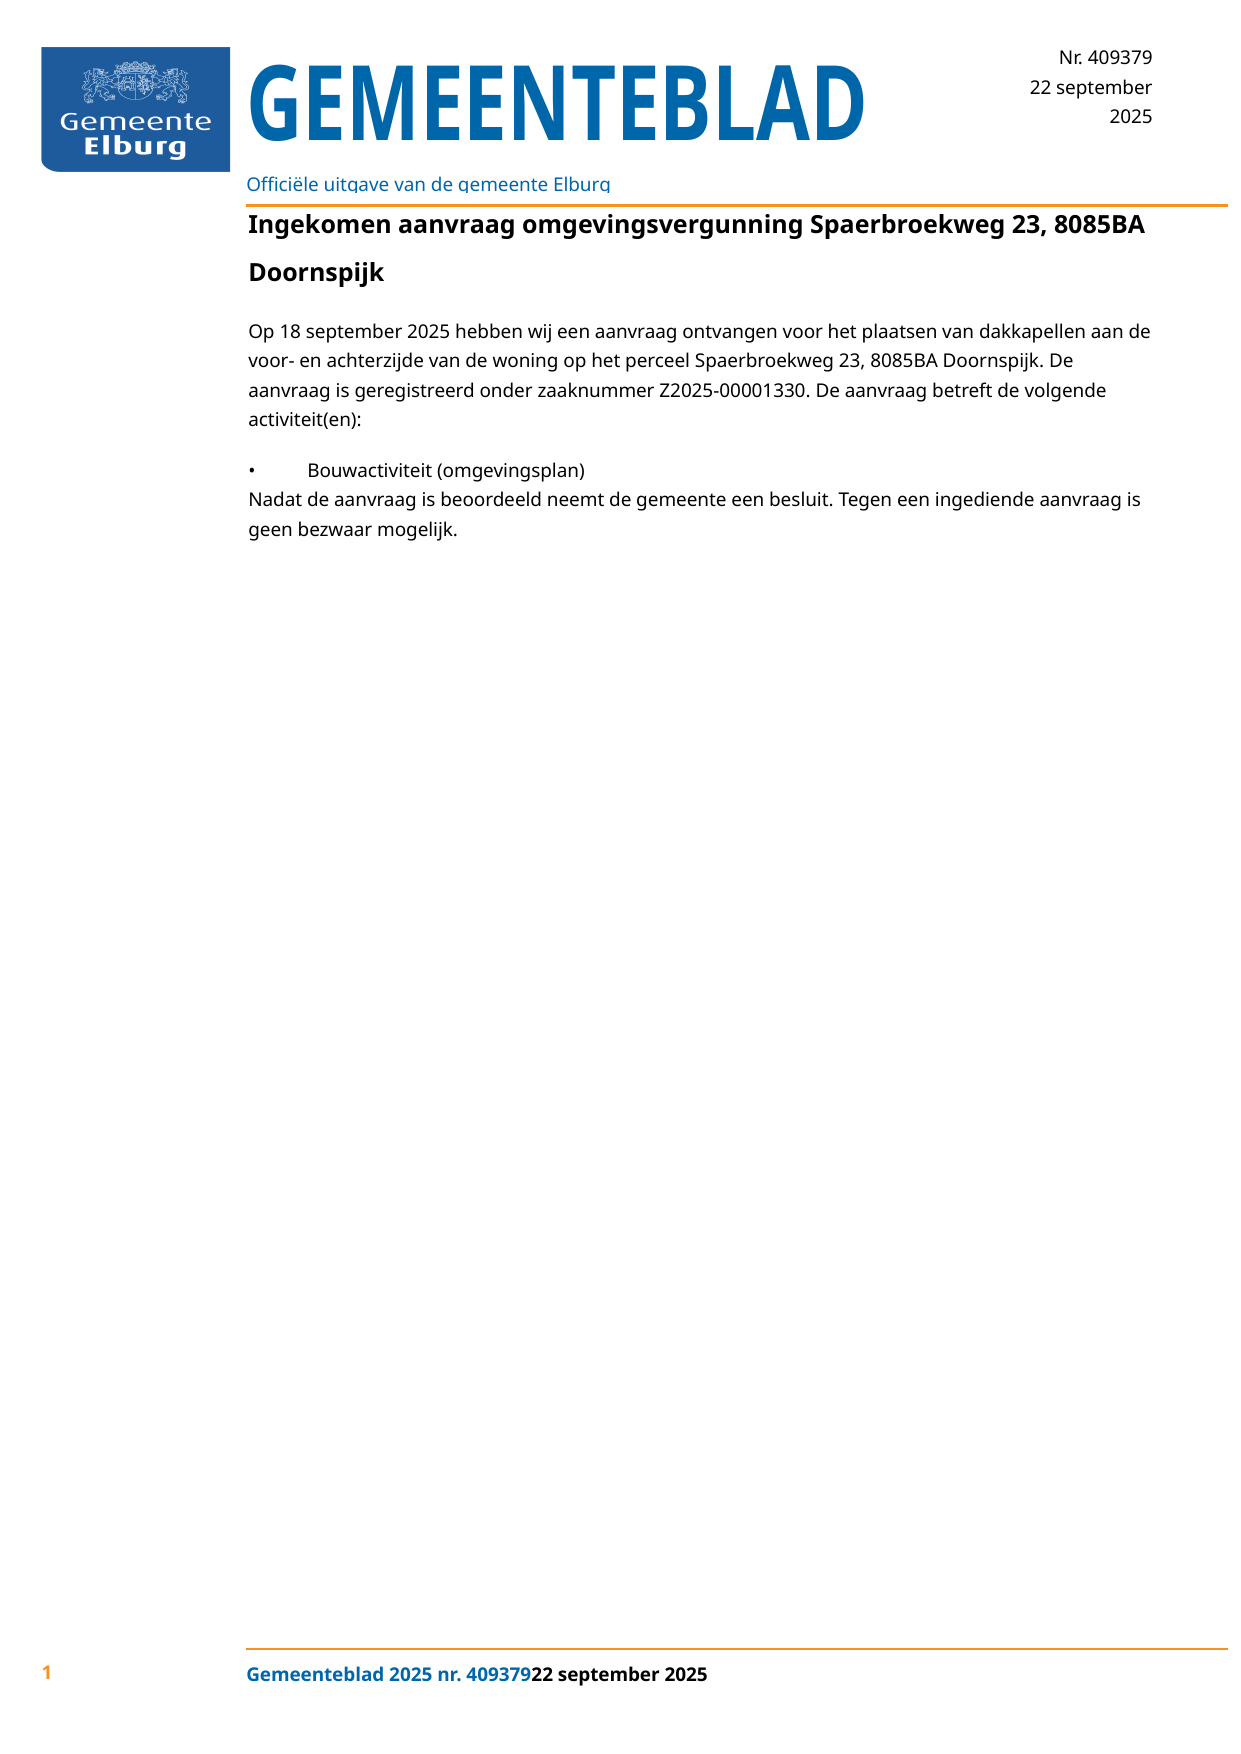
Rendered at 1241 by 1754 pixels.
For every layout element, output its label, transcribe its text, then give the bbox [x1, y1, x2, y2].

text Ingekomen aanvraag omgevingsvergunning Spaerbroekweg 23, 8085BA Doornspijk [248, 207, 1152, 288]
list Bouwactiviteit (omgevingsplan) [248, 457, 1152, 483]
text Op 18 september 2025 hebben wij een aanvraag ontvangen voor het plaatsen van dakkapellen aan de voor- en achterzijde van de woning op het perceel Spaerbroekweg 23, 8085BA Doornspijk. De aanvraag is geregistreerd onder zaaknummer Z2025-00001330. De aanvraag betreft de volgende activiteit(en): [248, 318, 1152, 432]
picture [41, 47, 231, 172]
text Nadat de aanvraag is beoordeeld neemt de gemeente een besluit. Tegen een ingediende aanvraag is geen bezwaar mogelijk. [248, 487, 1152, 542]
